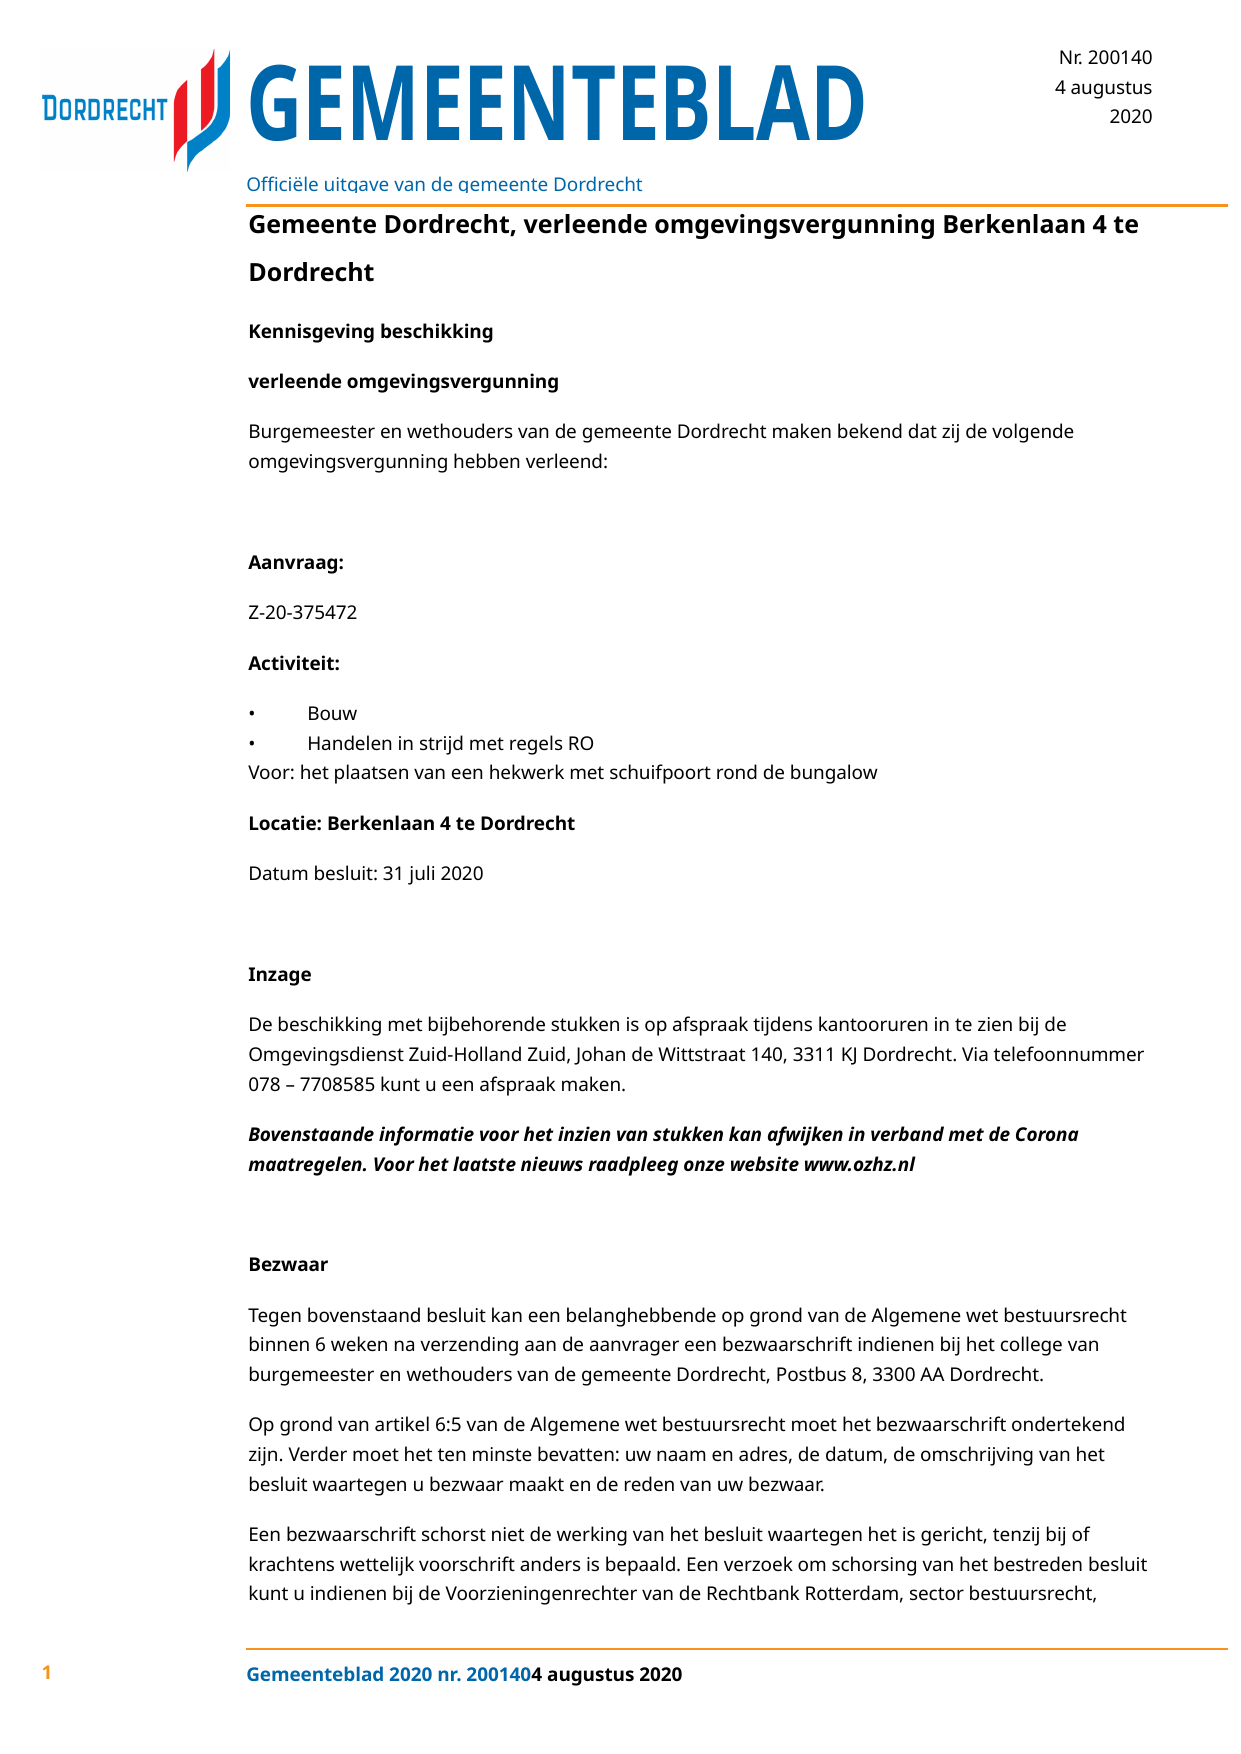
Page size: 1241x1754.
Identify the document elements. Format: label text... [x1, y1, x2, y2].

text Op grond van artikel 6:5 van de Algemene wet bestuursrecht moet het bezwaarschrift ondertekend zijn. Verder moet het ten minste bevatten: uw naam en adres, de datum, de omschrijving van het besluit waartegen u bezwaar maakt en de reden van uw bezwaar. [248, 1412, 1152, 1497]
text Gemeente Dordrecht, verleende omgevingsvergunning Berkenlaan 4 te Dordrecht [248, 207, 1152, 288]
text Kennisgeving beschikking [248, 318, 1152, 344]
list Handelen in strijd met regels RO [248, 730, 1152, 756]
text Aanvraag: [248, 549, 1152, 575]
text Een bezwaarschrift schorst niet de werking van het besluit waartegen het is gericht, tenzij bij of krachtens wettelijk voorschrift anders is bepaald. Een verzoek om schorsing van het bestreden besluit kunt u indienen bij de Voorzieningenrechter van de Rechtbank Rotterdam, sector bestuursrecht, [248, 1521, 1152, 1606]
text Activiteit: [248, 650, 1152, 676]
text Voor: het plaatsen van een hekwerk met schuifpoort rond de bungalow [248, 759, 1152, 785]
text Bovenstaande informatie voor het inzien van stukken kan afwijken in verband met de Corona maatregelen. Voor het laatste nieuws raadpleeg onze website www.ozhz.nl [248, 1121, 1152, 1177]
text Burgemeester en wethouders van de gemeente Dordrecht maken bekend dat zij de volgende omgevingsvergunning hebben verleend: [248, 419, 1152, 474]
text Locatie: Berkenlaan 4 te Dordrecht [248, 810, 1152, 836]
text Tegen bovenstaand besluit kan een belanghebbende op grond van de Algemene wet bestuursrecht binnen 6 weken na verzending aan de aanvrager een bezwaarschrift indienen bij het college van burgemeester en wethouders van de gemeente Dordrecht, Postbus 8, 3300 AA Dordrecht. [248, 1302, 1152, 1387]
picture [41, 47, 231, 172]
list Bouw [248, 700, 1152, 726]
text Bezwaar [248, 1252, 1152, 1277]
text De beschikking met bijbehorende stukken is op afspraak tijdens kantooruren in te zien bij de Omgevingsdienst Zuid-Holland Zuid, Johan de Wittstraat 140, 3311 KJ Dordrecht. Via telefoonnummer 078 – 7708585 kunt u een afspraak maken. [248, 1012, 1152, 1097]
text Z-20-375472 [248, 599, 1152, 625]
text Datum besluit: 31 juli 2020 [248, 860, 1152, 886]
text Inzage [248, 961, 1152, 987]
text verleende omgevingsvergunning [248, 368, 1152, 394]
